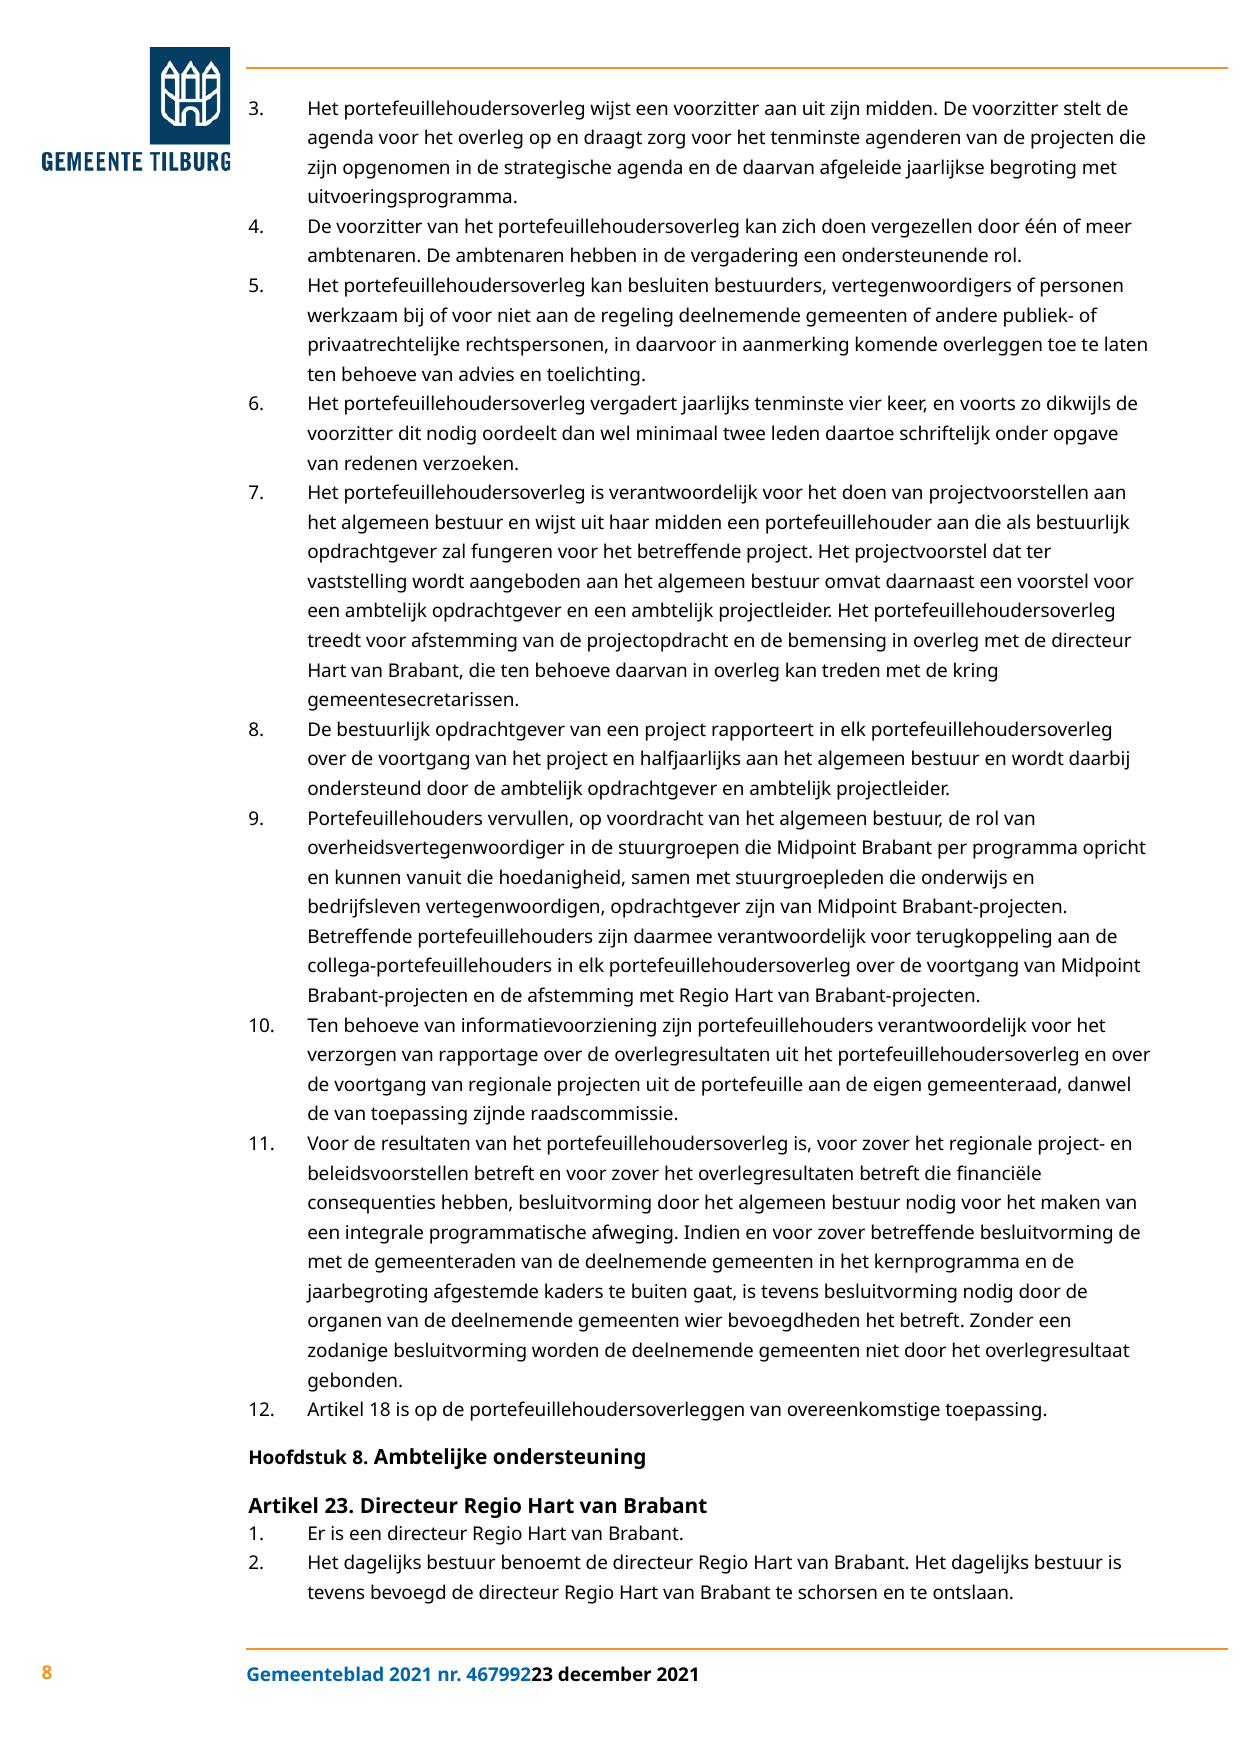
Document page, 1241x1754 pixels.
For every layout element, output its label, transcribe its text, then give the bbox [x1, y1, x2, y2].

list Het dagelijks bestuur benoemt de directeur Regio Hart van Brabant. Het dagelijks bestuur is tevens bevoegd de directeur Regio Hart van Brabant te schorsen en te ontslaan. [248, 1549, 1152, 1605]
list Voor de resultaten van het portefeuillehoudersoverleg is, voor zover het regionale project- en beleidsvoorstellen betreft en voor zover het overlegresultaten betreft die financiële consequenties hebben, besluitvorming door het algemeen bestuur nodig voor het maken van een integrale programmatische afweging. Indien en voor zover betreffende besluitvorming de met de gemeenteraden van de deelnemende gemeenten in het kernprogramma en de jaarbegroting afgestemde kaders te buiten gaat, is tevens besluitvorming nodig door de organen van de deelnemende gemeenten wier bevoegdheden het betreft. Zonder een zodanige besluitvorming worden de deelnemende gemeenten niet door het overlegresultaat gebonden. [248, 1130, 1152, 1393]
list Het portefeuillehoudersoverleg vergadert jaarlijks tenminste vier keer, en voorts zo dikwijls de voorzitter dit nodig oordeelt dan wel minimaal twee leden daartoe schriftelijk onder opgave van redenen verzoeken. [248, 391, 1152, 476]
list De voorzitter van het portefeuillehoudersoverleg kan zich doen vergezellen door één of meer ambtenaren. De ambtenaren hebben in de vergadering een ondersteunende rol. [248, 213, 1152, 268]
list De bestuurlijk opdrachtgever van een project rapporteert in elk portefeuillehoudersoverleg over de voortgang van het project en halfjaarlijks aan het algemeen bestuur en wordt daarbij ondersteund door de ambtelijk opdrachtgever en ambtelijk projectleider. [248, 716, 1152, 801]
list Portefeuillehouders vervullen, op voordracht van het algemeen bestuur, de rol van overheidsvertegenwoordiger in de stuurgroepen die Midpoint Brabant per programma opricht en kunnen vanuit die hoedanigheid, samen met stuurgroepleden die onderwijs en bedrijfsleven vertegenwoordigen, opdrachtgever zijn van Midpoint Brabant-projecten. Betreffende portefeuillehouders zijn daarmee verantwoordelijk voor terugkoppeling aan de collega-portefeuillehouders in elk portefeuillehoudersoverleg over de voortgang van Midpoint Brabant-projecten en de afstemming met Regio Hart van Brabant-projecten. [248, 805, 1152, 1008]
list Ten behoeve van informatievoorziening zijn portefeuillehouders verantwoordelijk voor het verzorgen van rapportage over de overlegresultaten uit het portefeuillehoudersoverleg en over de voortgang van regionale projecten uit de portefeuille aan de eigen gemeenteraad, danwel de van toepassing zijnde raadscommissie. [248, 1012, 1152, 1126]
list Het portefeuillehoudersoverleg kan besluiten bestuurders, vertegenwoordigers of personen werkzaam bij of voor niet aan de regeling deelnemende gemeenten of andere publiek- of privaatrechtelijke rechtspersonen, in daarvoor in aanmerking komende overleggen toe te laten ten behoeve van advies en toelichting. [248, 272, 1152, 387]
text Artikel 23. Directeur Regio Hart van Brabant [248, 1491, 1152, 1520]
list Het portefeuillehoudersoverleg wijst een voorzitter aan uit zijn midden. De voorzitter stelt de agenda voor het overleg op en draagt zorg voor het tenminste agenderen van de projecten die zijn opgenomen in de strategische agenda en de daarvan afgeleide jaarlijkse begroting met uitvoeringsprogramma. [248, 95, 1152, 209]
text Hoofdstuk 8. Ambtelijke ondersteuning [248, 1442, 1152, 1471]
list Artikel 18 is op de portefeuillehoudersoverleggen van overeenkomstige toepassing. [248, 1396, 1152, 1422]
list Het portefeuillehoudersoverleg is verantwoordelijk voor het doen van projectvoorstellen aan het algemeen bestuur en wijst uit haar midden een portefeuillehouder aan die als bestuurlijk opdrachtgever zal fungeren voor het betreffende project. Het projectvoorstel dat ter vaststelling wordt aangeboden aan het algemeen bestuur omvat daarnaast een voorstel voor een ambtelijk opdrachtgever en een ambtelijk projectleider. Het portefeuillehoudersoverleg treedt voor afstemming van de projectopdracht en de bemensing in overleg met de directeur Hart van Brabant, die ten behoeve daarvan in overleg kan treden met de kring gemeentesecretarissen. [248, 479, 1152, 712]
list Er is een directeur Regio Hart van Brabant. [248, 1520, 1152, 1546]
picture [41, 47, 231, 172]
